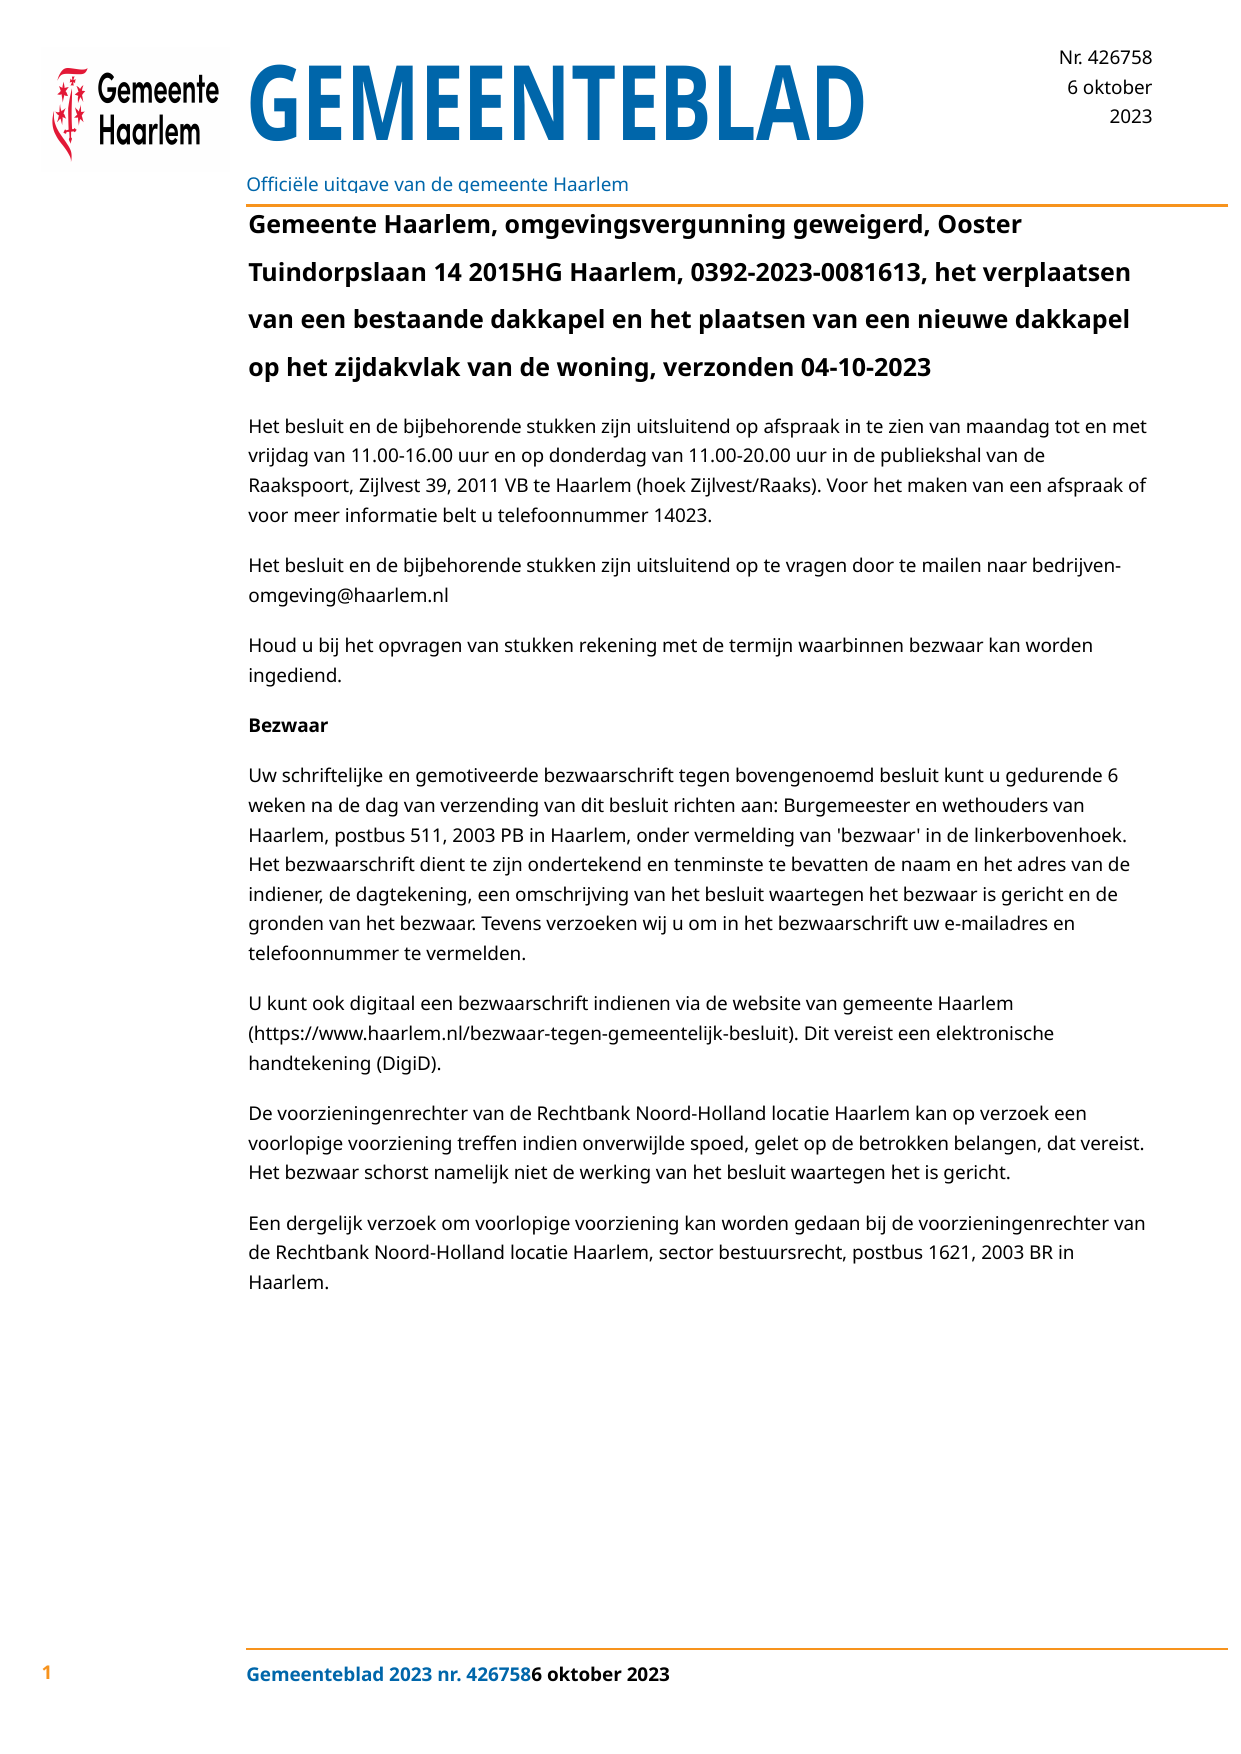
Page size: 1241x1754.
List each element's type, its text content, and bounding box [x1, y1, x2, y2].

text Gemeente Haarlem, omgevingsvergunning geweigerd, Ooster Tuindorpslaan 14 2015HG Haarlem, 0392-2023-0081613, het verplaatsen van een bestaande dakkapel en het plaatsen van een nieuwe dakkapel op het zijdakvlak van de woning, verzonden 04-10-2023 [248, 207, 1152, 384]
text Uw schriftelijke en gemotiveerde bezwaarschrift tegen bovengenoemd besluit kunt u gedurende 6 weken na de dag van verzending van dit besluit richten aan: Burgemeester en wethouders van Haarlem, postbus 511, 2003 PB in Haarlem, onder vermelding van 'bezwaar' in de linkerbovenhoek. Het bezwaarschrift dient te zijn ondertekend en tenminste te bevatten de naam en het adres van de indiener, de dagtekening, een omschrijving van het besluit waartegen het bezwaar is gericht en de gronden van het bezwaar. Tevens verzoeken wij u om in het bezwaarschrift uw e-mailadres en telefoonnummer te vermelden. [248, 763, 1152, 966]
text Bezwaar [248, 712, 1152, 738]
picture [41, 47, 231, 172]
text Een dergelijk verzoek om voorlopige voorziening kan worden gedaan bij de voorzieningenrechter van de Rechtbank Noord-Holland locatie Haarlem, sector bestuursrecht, postbus 1621, 2003 BR in Haarlem. [248, 1210, 1152, 1295]
text Het besluit en de bijbehorende stukken zijn uitsluitend op afspraak in te zien van maandag tot en met vrijdag van 11.00-16.00 uur en op donderdag van 11.00-20.00 uur in de publiekshal van de Raakspoort, Zijlvest 39, 2011 VB te Haarlem (hoek Zijlvest/Raaks). Voor het maken van een afspraak of voor meer informatie belt u telefoonnummer 14023. [248, 413, 1152, 528]
text Houd u bij het opvragen van stukken rekening met de termijn waarbinnen bezwaar kan worden ingediend. [248, 632, 1152, 688]
text Het besluit en de bijbehorende stukken zijn uitsluitend op te vragen door te mailen naar bedrijven-omgeving@haarlem.nl [248, 552, 1152, 608]
text U kunt ook digitaal een bezwaarschrift indienen via de website van gemeente Haarlem (https://www.haarlem.nl/bezwaar-tegen-gemeentelijk-besluit). Dit vereist een elektronische handtekening (DigiD). [248, 991, 1152, 1076]
text De voorzieningenrechter van de Rechtbank Noord-Holland locatie Haarlem kan op verzoek een voorlopige voorziening treffen indien onverwijlde spoed, gelet op de betrokken belangen, dat vereist. Het bezwaar schorst namelijk niet de werking van het besluit waartegen het is gericht. [248, 1100, 1152, 1185]
